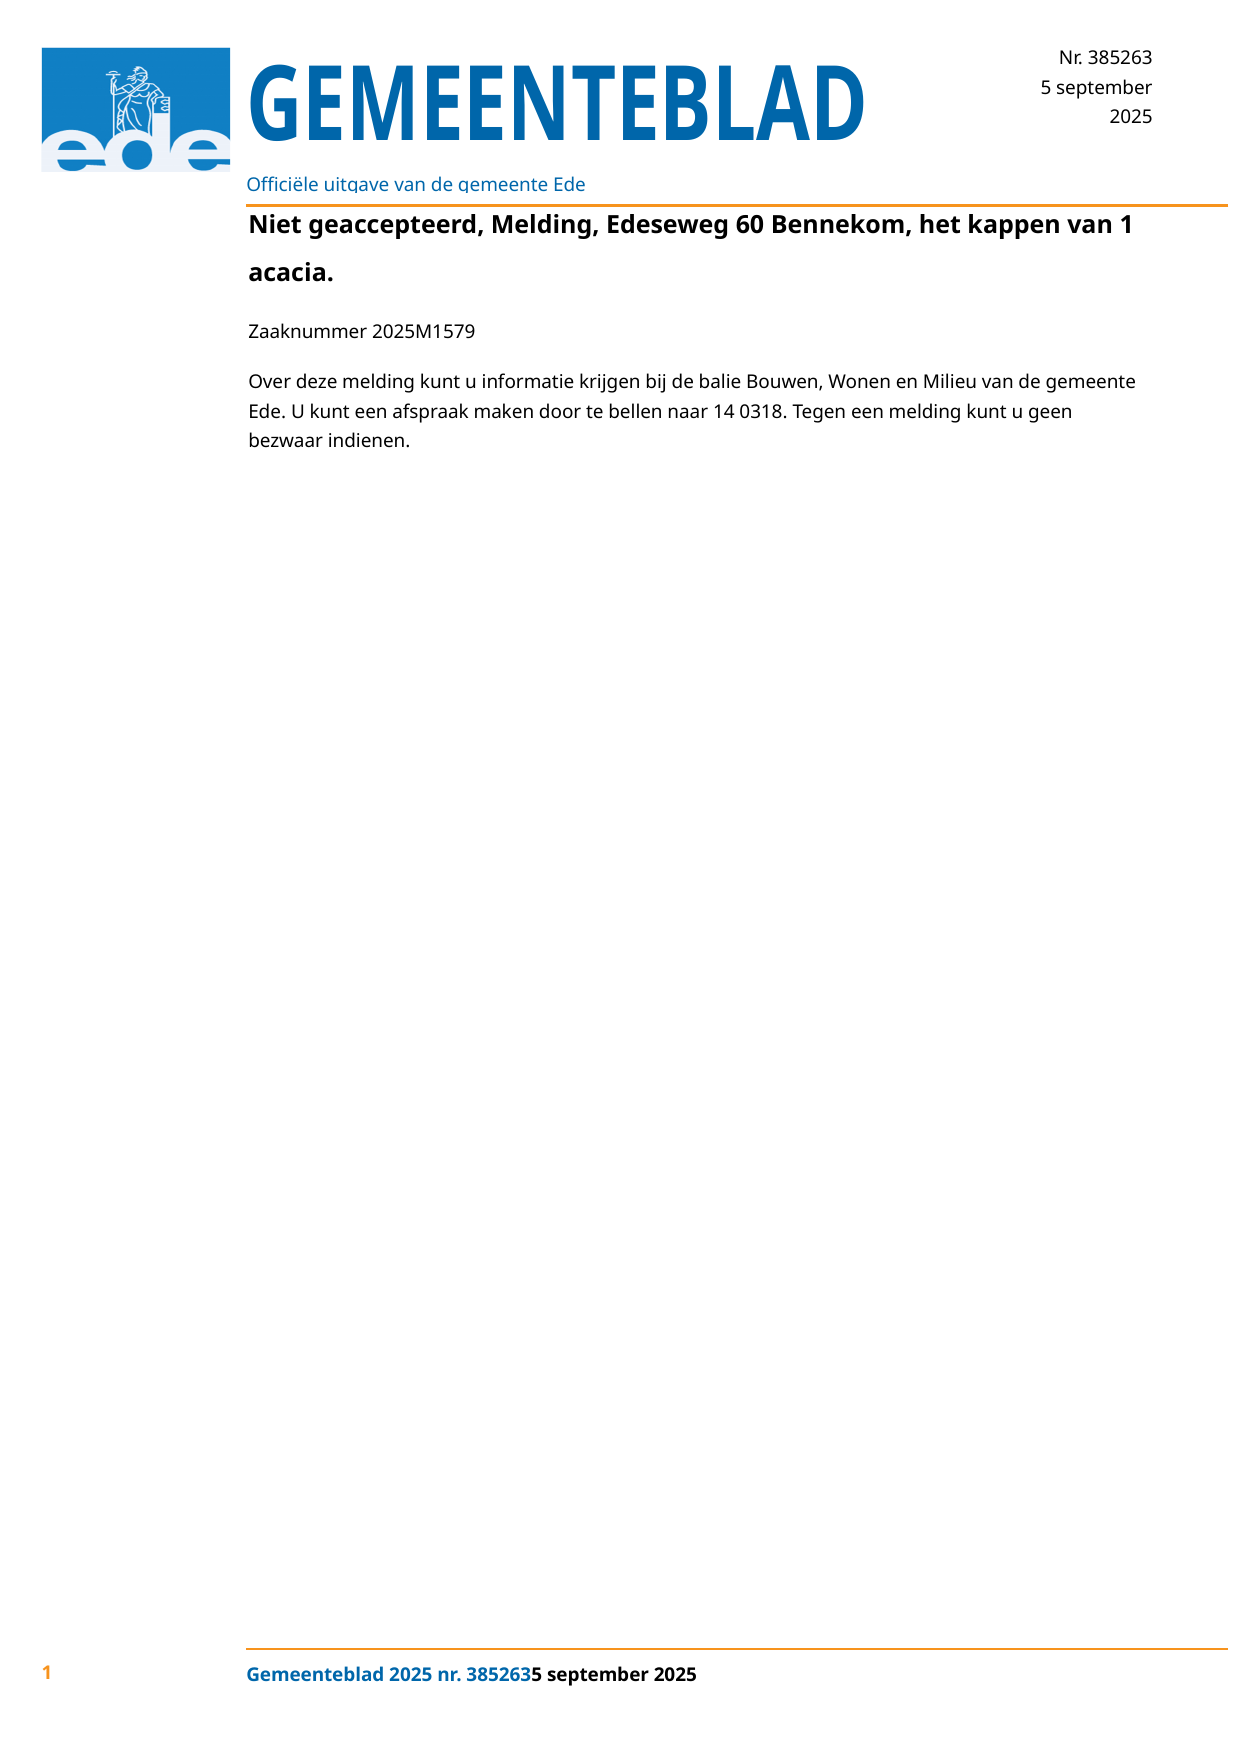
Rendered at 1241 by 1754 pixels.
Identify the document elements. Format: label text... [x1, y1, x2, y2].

text Zaaknummer 2025M1579 [248, 318, 1152, 344]
text Over deze melding kunt u informatie krijgen bij de balie Bouwen, Wonen en Milieu van de gemeente Ede. U kunt een afspraak maken door te bellen naar 14 0318. Tegen een melding kunt u geen bezwaar indienen. [248, 368, 1152, 453]
text Niet geaccepteerd, Melding, Edeseweg 60 Bennekom, het kappen van 1 acacia. [248, 207, 1152, 288]
picture [41, 47, 231, 172]
